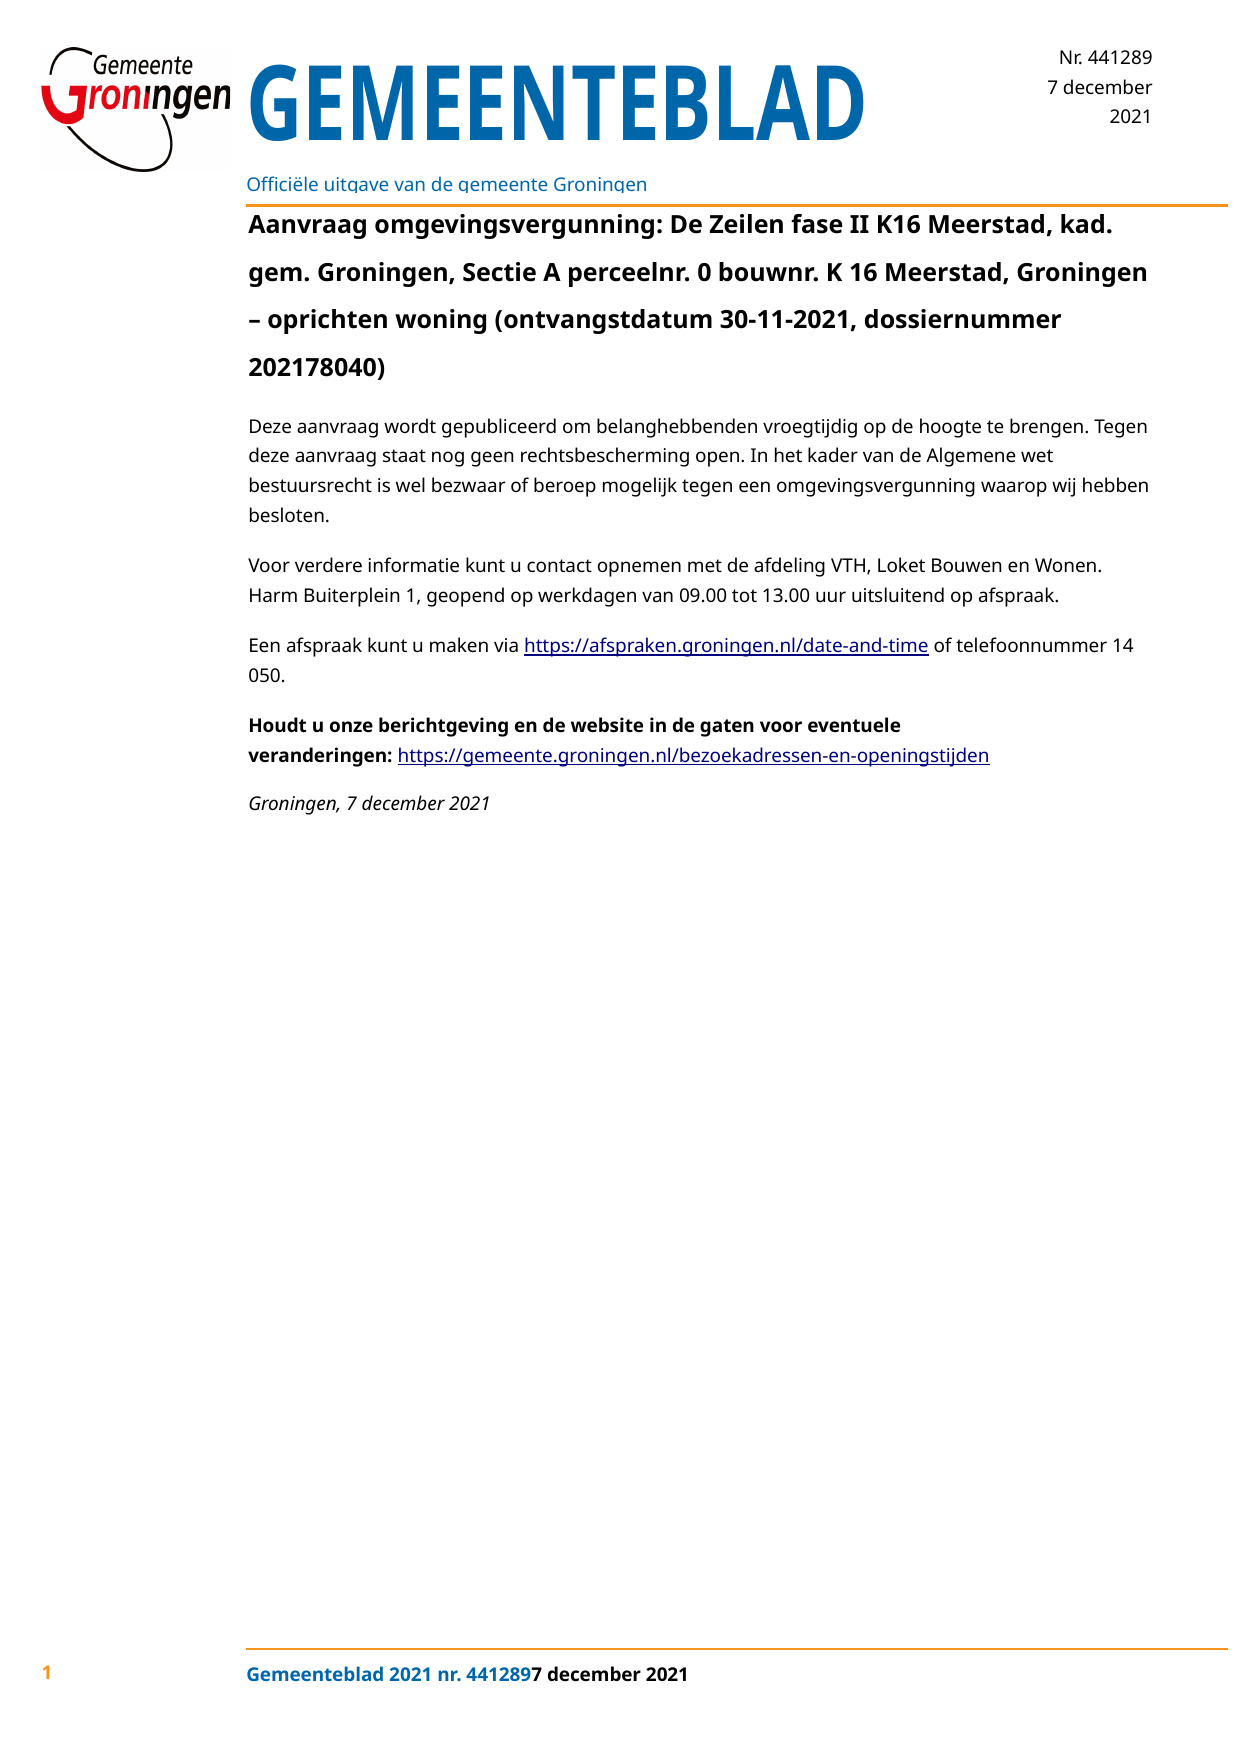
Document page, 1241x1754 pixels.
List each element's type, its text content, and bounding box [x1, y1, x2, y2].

picture [41, 47, 231, 172]
text Houdt u onze berichtgeving en de website in de gaten voor eventuele veranderingen: https://gemeente.groningen.nl/bezoekadressen-en-openingstijden [248, 712, 1152, 768]
text Aanvraag omgevingsvergunning: De Zeilen fase II K16 Meerstad, kad. gem. Groningen, Sectie A perceelnr. 0 bouwnr. K 16 Meerstad, Groningen – oprichten woning (ontvangstdatum 30-11-2021, dossiernummer 202178040) [248, 207, 1152, 384]
text Voor verdere informatie kunt u contact opnemen met de afdeling VTH, Loket Bouwen en Wonen. Harm Buiterplein 1, geopend op werkdagen van 09.00 tot 13.00 uur uitsluitend op afspraak. [248, 552, 1152, 608]
text Deze aanvraag wordt gepubliceerd om belanghebbenden vroegtijdig op de hoogte te brengen. Tegen deze aanvraag staat nog geen rechtsbescherming open. In het kader van de Algemene wet bestuursrecht is wel bezwaar of beroep mogelijk tegen een omgevingsvergunning waarop wij hebben besloten. [248, 413, 1152, 528]
text Groningen, 7 december 2021 [248, 790, 1152, 815]
text Een afspraak kunt u maken via https://afspraken.groningen.nl/date-and-time of telefoonnummer 14 050. [248, 632, 1152, 688]
